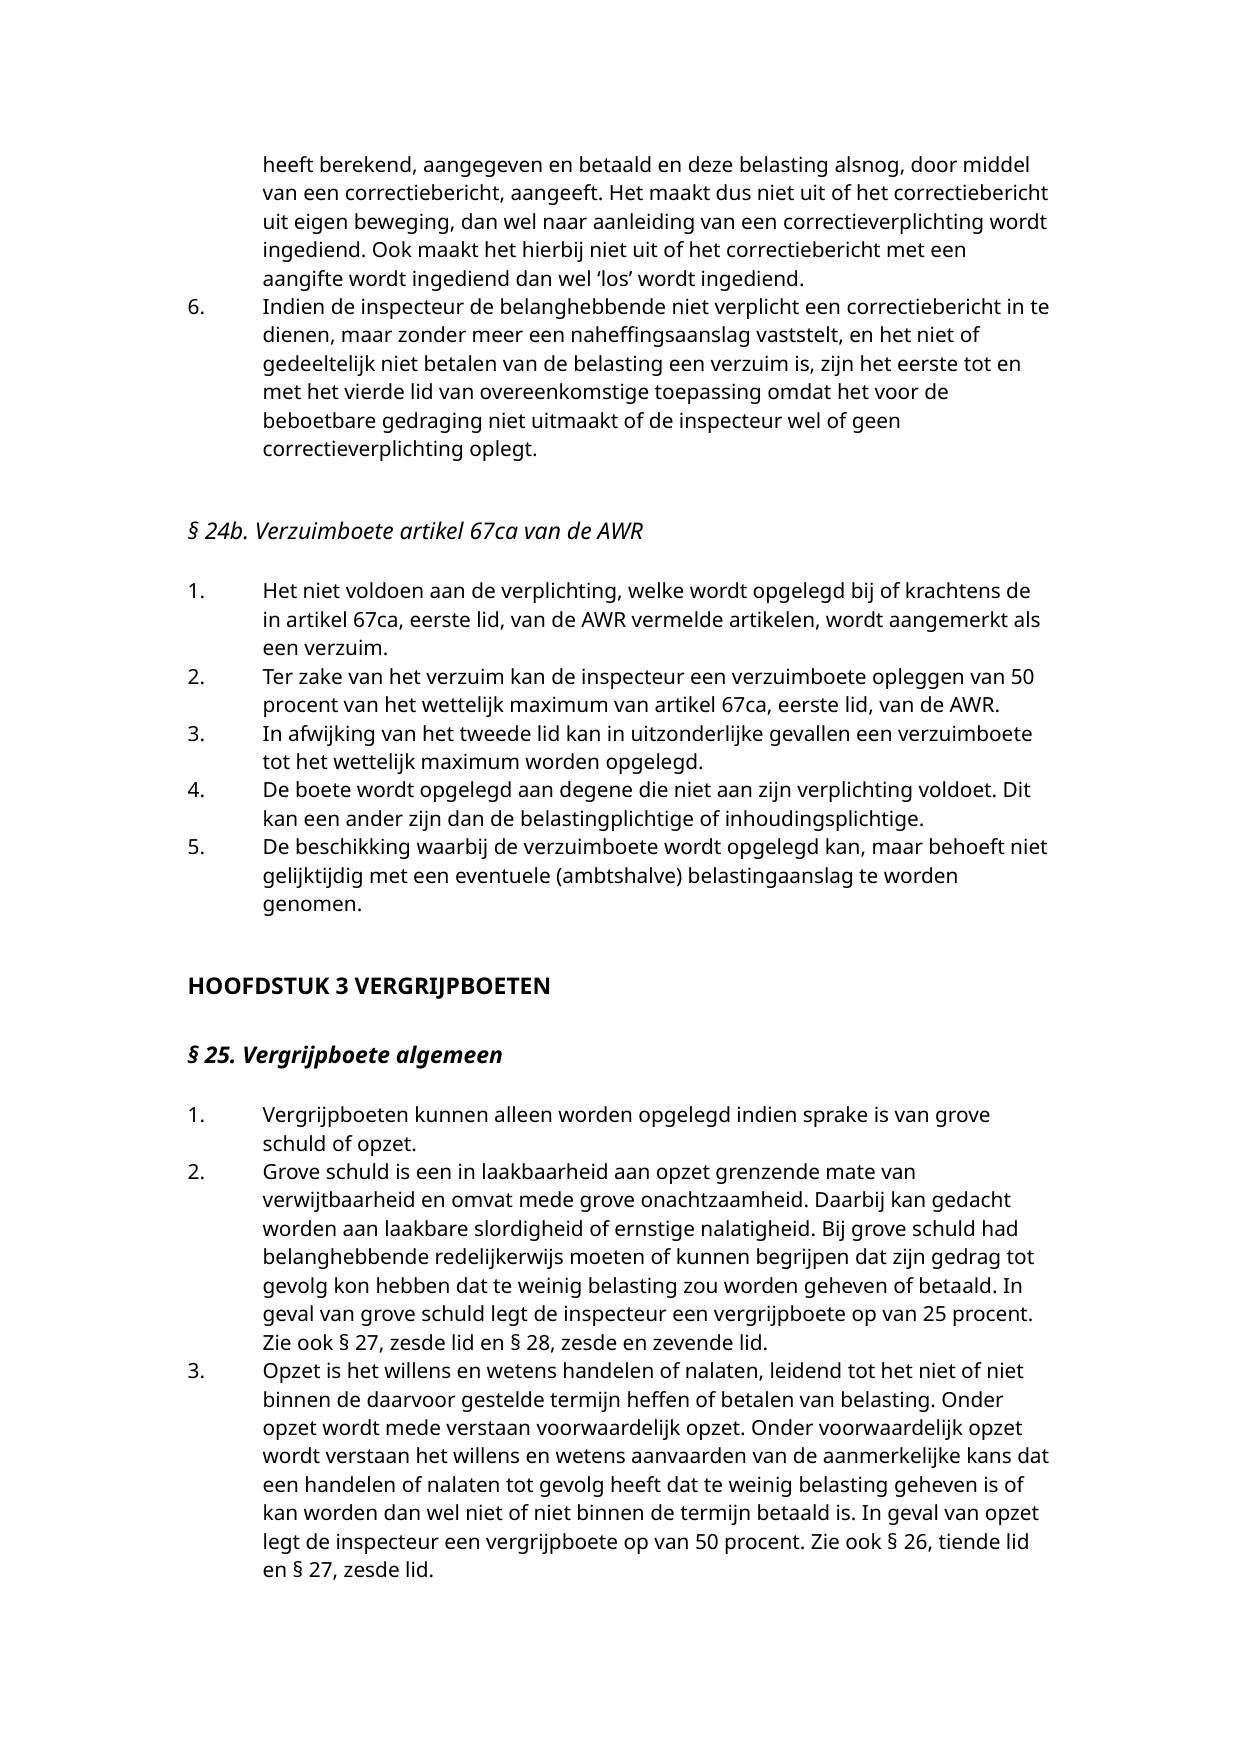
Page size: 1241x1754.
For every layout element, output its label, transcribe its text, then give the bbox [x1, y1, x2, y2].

list De boete wordt opgelegd aan degene die niet aan zijn verplichting voldoet. Dit kan een ander zijn dan de belastingplichtige of inhoudingsplichtige. [187, 776, 1053, 832]
list In afwijking van het tweede lid kan in uitzonderlijke gevallen een verzuimboete tot het wettelijk maximum worden opgelegd. [187, 719, 1053, 776]
list Opzet is het willens en wetens handelen of nalaten, leidend tot het niet of niet binnen de daarvoor gestelde termijn heffen of betalen van belasting. Onder opzet wordt mede verstaan voorwaardelijk opzet. Onder voorwaardelijk opzet wordt verstaan het willens en wetens aanvaarden van de aanmerkelijke kans dat een handelen of nalaten tot gevolg heeft dat te weinig belasting geheven is of kan worden dan wel niet of niet binnen de termijn betaald is. In geval van opzet legt de inspecteur een vergrijpboete op van 50 procent. Zie ook § 26, tiende lid en § 27, zesde lid. [187, 1356, 1053, 1584]
list Vergrijpboeten kunnen alleen worden opgelegd indien sprake is van grove schuld of opzet. [187, 1100, 1053, 1157]
subtitle § 25. Vergrijpboete algemeen [187, 1039, 1053, 1070]
list Grove schuld is een in laakbaarheid aan opzet grenzende mate van verwijtbaarheid en omvat mede grove onachtzaamheid. Daarbij kan gedacht worden aan laakbare slordigheid of ernstige nalatigheid. Bij grove schuld had belanghebbende redelijkerwijs moeten of kunnen begrijpen dat zijn gedrag tot gevolg kon hebben dat te weinig belasting zou worden geheven of betaald. In geval van grove schuld legt de inspecteur een vergrijpboete op van 25 procent. Zie ook § 27, zesde lid en § 28, zesde en zevende lid. [187, 1157, 1053, 1356]
list Het niet voldoen aan de verplichting, welke wordt opgelegd bij of krachtens de in artikel 67ca, eerste lid, van de AWR vermelde artikelen, wordt aangemerkt als een verzuim. [187, 577, 1053, 662]
subtitle HOOFDSTUK 3 VERGRIJPBOETEN [187, 970, 1053, 1002]
list Ter zake van het verzuim kan de inspecteur een verzuimboete opleggen van 50 procent van het wettelijk maximum van artikel 67ca, eerste lid, van de AWR. [187, 662, 1053, 719]
list De beschikking waarbij de verzuimboete wordt opgelegd kan, maar behoeft niet gelijktijdig met een eventuele (ambtshalve) belastingaanslag te worden genomen. [187, 832, 1053, 918]
list Indien de inspecteur de belanghebbende niet verplicht een correctiebericht in te dienen, maar zonder meer een naheffingsaanslag vaststelt, en het niet of gedeeltelijk niet betalen van de belasting een verzuim is, zijn het eerste tot en met het vierde lid van overeenkomstige toepassing omdat het voor de beboetbare gedraging niet uitmaakt of de inspecteur wel of geen correctieverplichting oplegt. [187, 292, 1053, 463]
list heeft berekend, aangegeven en betaald en deze belasting alsnog, door middel van een correctiebericht, aangeeft. Het maakt dus niet uit of het correctiebericht uit eigen beweging, dan wel naar aanleiding van een correctieverplichting wordt ingediend. Ook maakt het hierbij niet uit of het correctiebericht met een aangifte wordt ingediend dan wel ‘los’ wordt ingediend. [187, 150, 1053, 292]
subtitle § 24b. Verzuimboete artikel 67ca van de AWR [187, 515, 1053, 547]
